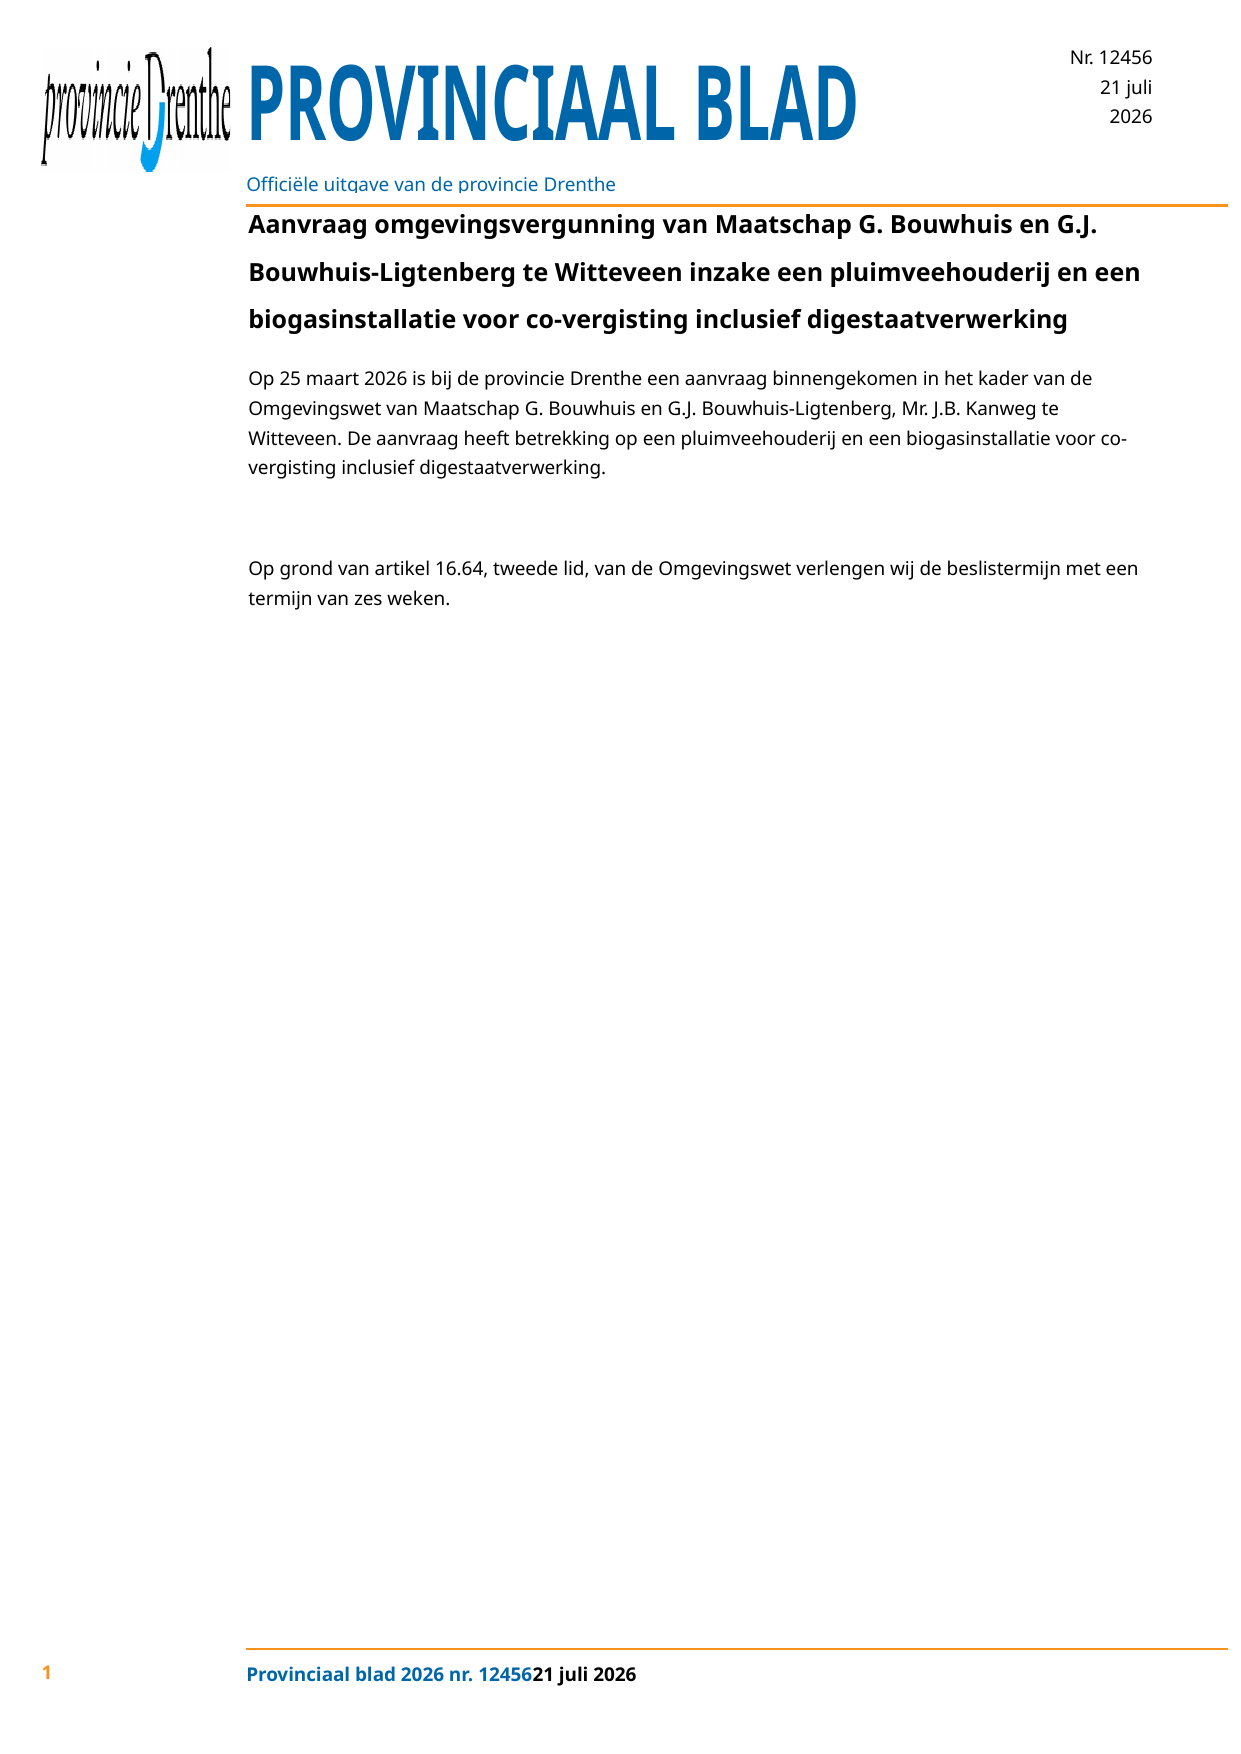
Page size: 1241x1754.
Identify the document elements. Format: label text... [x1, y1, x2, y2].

picture [41, 47, 231, 172]
text Op 25 maart 2026 is bij de provincie Drenthe een aanvraag binnengekomen in het kader van de Omgevingswet van Maatschap G. Bouwhuis en G.J. Bouwhuis-Ligtenberg, Mr. J.B. Kanweg te Witteveen. De aanvraag heeft betrekking op een pluimveehouderij en een biogasinstallatie voor co-vergisting inclusief digestaatverwerking. [248, 366, 1152, 480]
text Op grond van artikel 16.64, tweede lid, van de Omgevingswet verlengen wij de beslistermijn met een termijn van zes weken. [248, 555, 1152, 610]
text Aanvraag omgevingsvergunning van Maatschap G. Bouwhuis en G.J. Bouwhuis-Ligtenberg te Witteveen inzake een pluimveehouderij en een biogasinstallatie voor co-vergisting inclusief digestaatverwerking [248, 207, 1152, 336]
